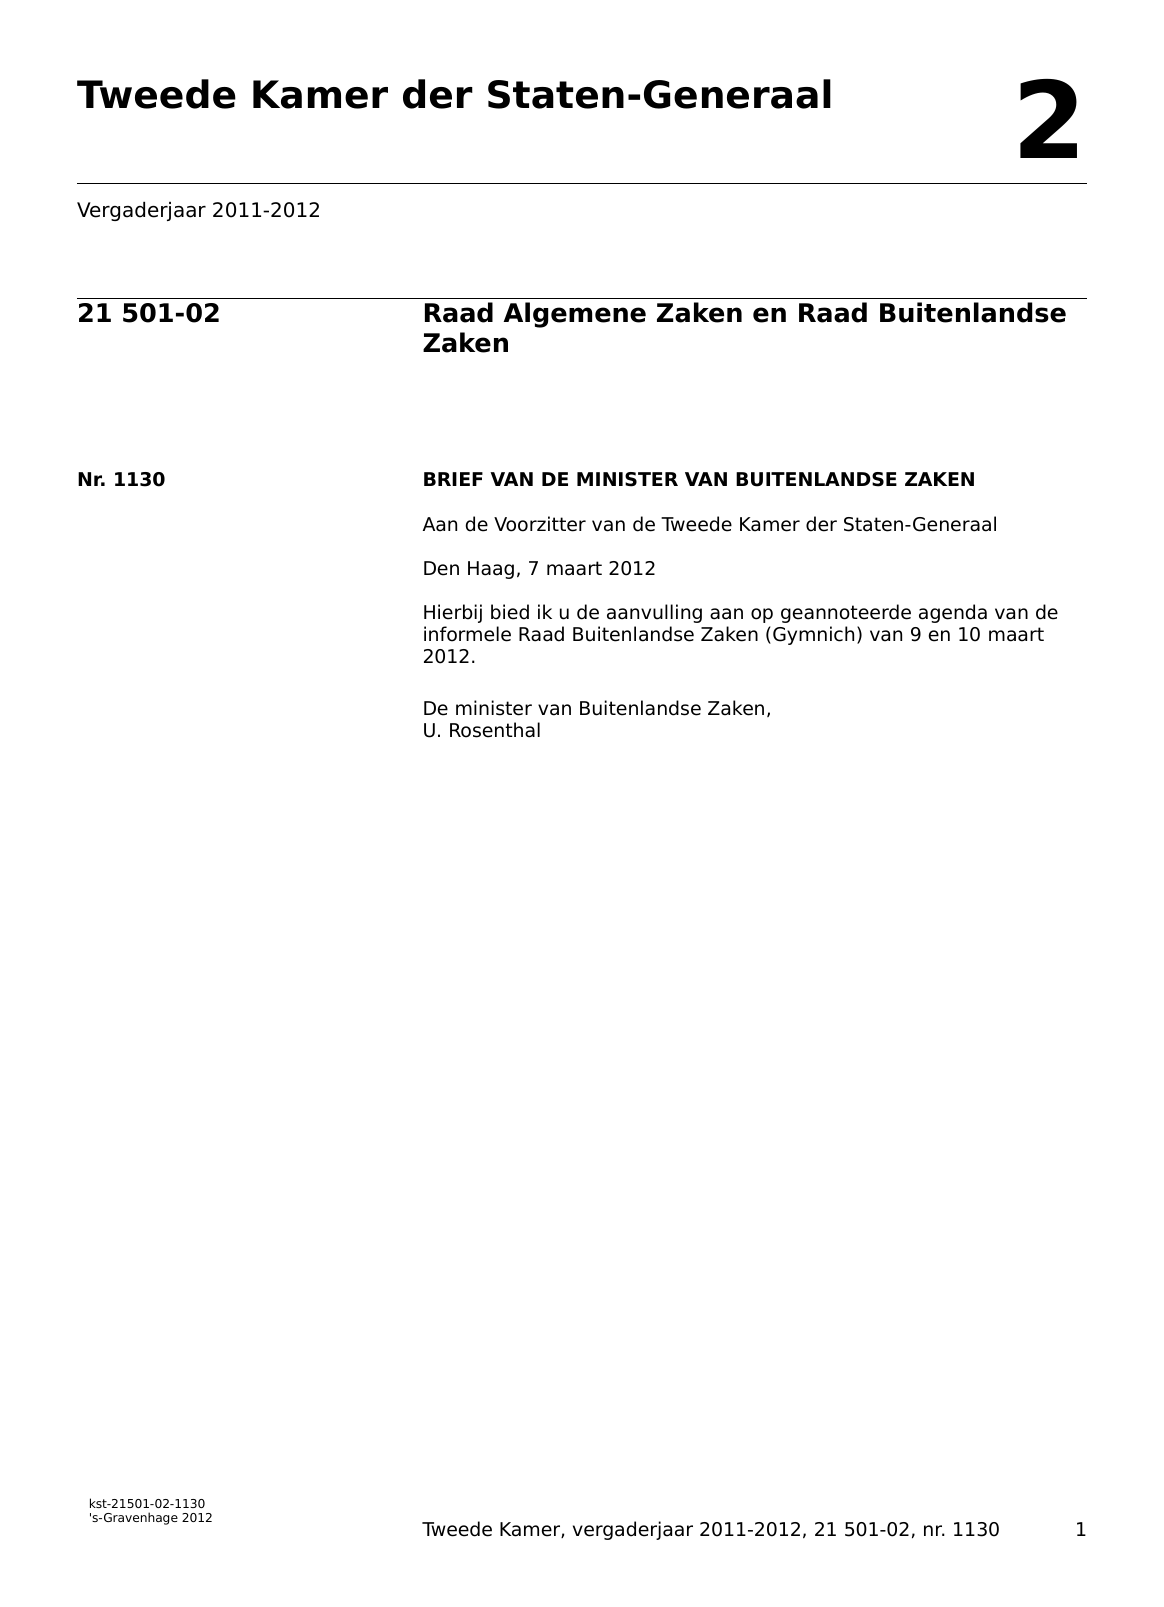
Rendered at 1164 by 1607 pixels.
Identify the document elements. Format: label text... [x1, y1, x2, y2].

text kst-21501-02-1130 [88, 1497, 323, 1511]
text Den Haag, 7 maart 2012 [422, 558, 1087, 580]
table_header Tweede Kamer der Staten-Generaal [77, 59, 886, 183]
table_header 2 [886, 59, 1087, 183]
text Aan de Voorzitter van de Tweede Kamer der Staten-Generaal [422, 513, 1087, 536]
subtitle Nr. 1130 BRIEF VAN DE MINISTER VAN BUITENLANDSE ZAKEN [77, 469, 1087, 491]
table_cell Vergaderjaar 2011-2012 [77, 184, 1087, 298]
text 's-Gravenhage 2012 [88, 1511, 323, 1525]
subtitle 21 501-02 Raad Algemene Zaken en Raad Buitenlandse Zaken [77, 299, 1087, 358]
text De minister van Buitenlandse Zaken, U. Rosenthal [422, 698, 1087, 742]
text Hierbij bied ik u de aanvulling aan op geannoteerde agenda van de informele Raad Buitenlandse Zaken (Gymnich) van 9 en 10 maart 2012. [422, 602, 1087, 668]
